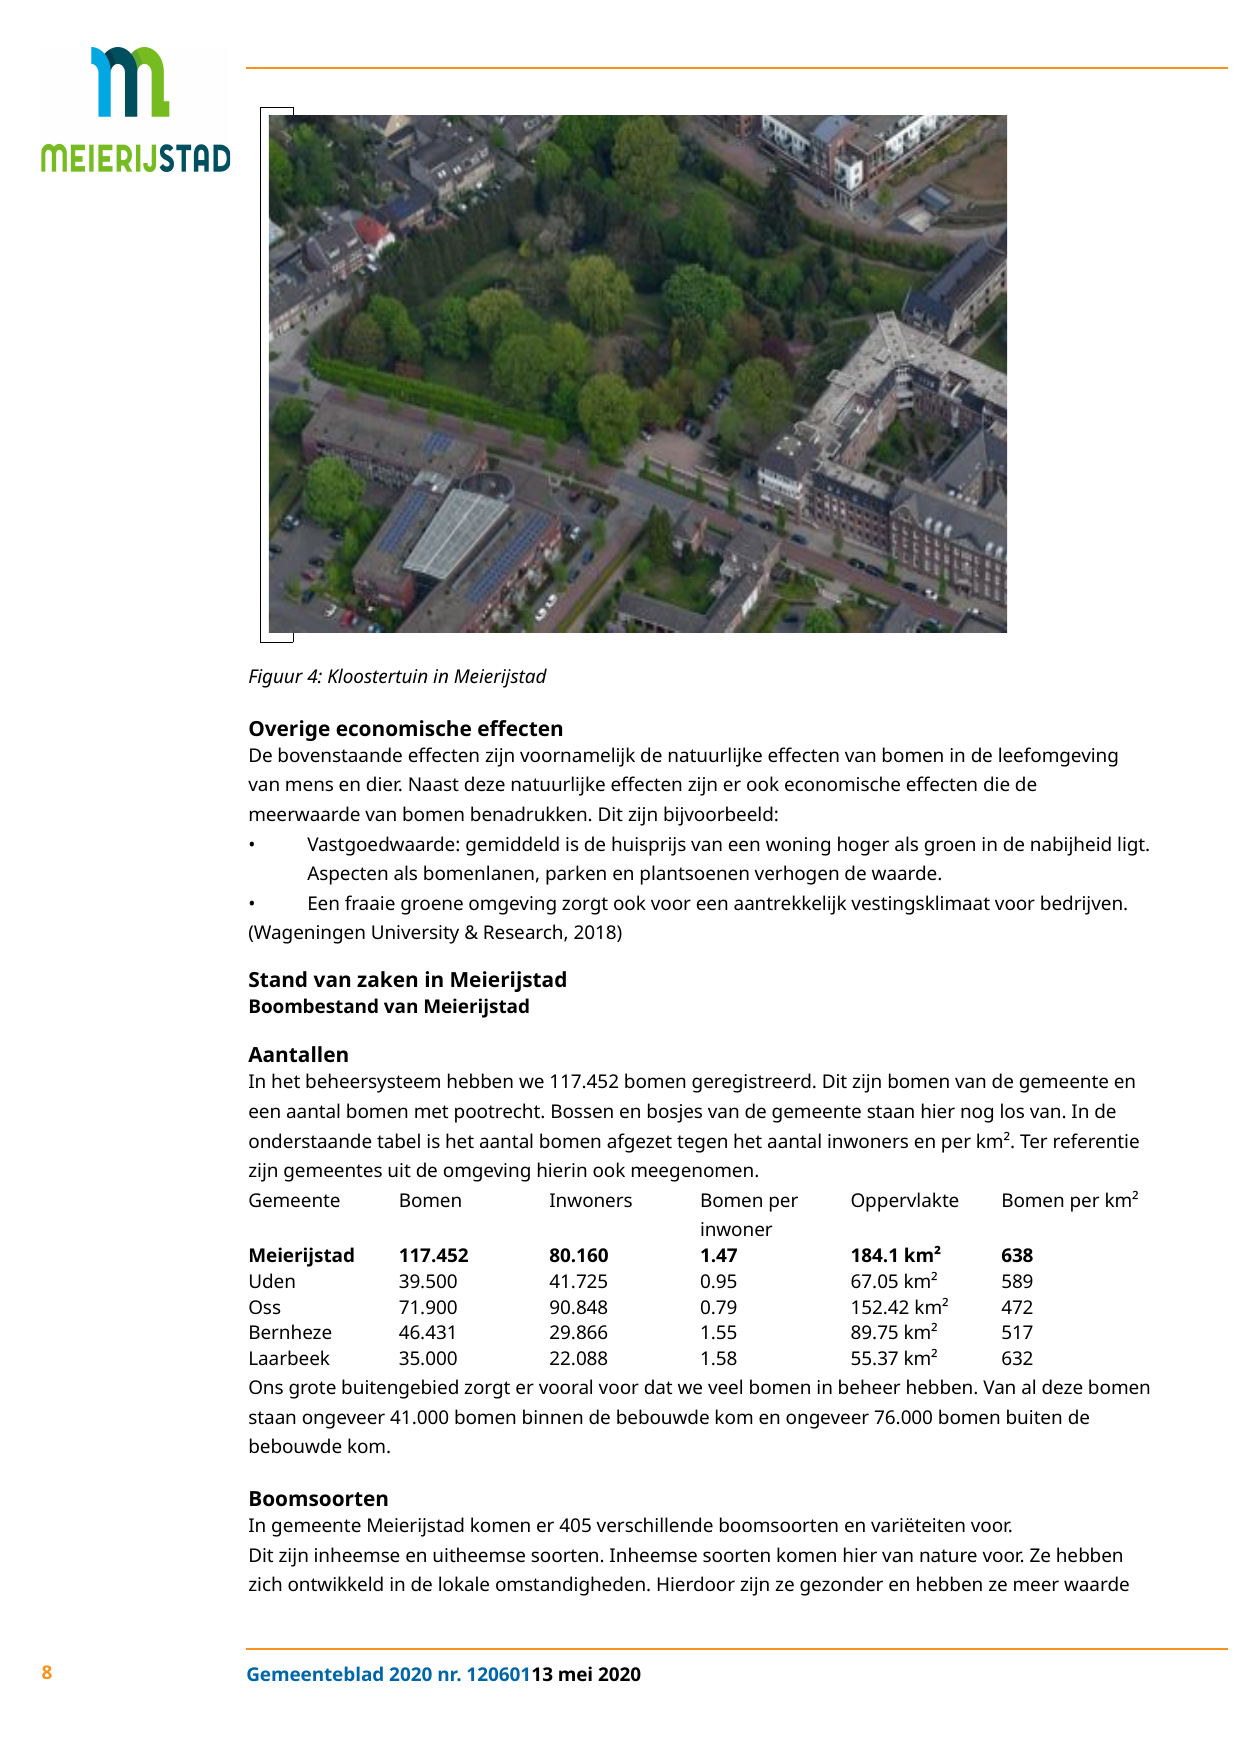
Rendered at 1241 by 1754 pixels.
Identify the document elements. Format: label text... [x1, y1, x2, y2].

table_header Oppervlakte [850, 1187, 1001, 1242]
text Stand van zaken in Meierijstad [248, 965, 1152, 994]
table_cell 152.42 km² [850, 1294, 1001, 1319]
text De bovenstaande effecten zijn voornamelijk de natuurlijke effecten van bomen in de leefomgeving van mens en dier. Naast deze natuurlijke effecten zijn er ook economische effecten die de meerwaarde van bomen benadrukken. Dit zijn bijvoorbeeld: [248, 742, 1152, 827]
text Boombestand van Meierijstad [248, 994, 1152, 1019]
table_cell Laarbeek [248, 1345, 398, 1371]
table_cell Uden [248, 1268, 398, 1294]
table_cell 41.725 [549, 1268, 700, 1294]
table_cell 80.160 [549, 1243, 700, 1268]
table_cell 1.55 [700, 1320, 850, 1345]
table_cell 67.05 km² [850, 1268, 1001, 1294]
table_cell Oss [248, 1294, 398, 1319]
picture [268, 115, 1008, 633]
table_cell 472 [1001, 1294, 1152, 1319]
table_cell 55.37 km² [850, 1345, 1001, 1371]
table_cell 589 [1001, 1268, 1152, 1294]
table_header Gemeente [248, 1187, 398, 1242]
table_header Bomen per inwoner [700, 1187, 850, 1242]
text Ons grote buitengebied zorgt er vooral voor dat we veel bomen in beheer hebben. Van al deze bomen staan ongeveer 41.000 bomen binnen de bebouwde kom en ongeveer 76.000 bomen buiten de bebouwde kom. [248, 1374, 1152, 1459]
text (Wageningen University & Research, 2018) [248, 919, 1152, 945]
table_cell 517 [1001, 1320, 1152, 1345]
table_cell 0.95 [700, 1268, 850, 1294]
picture [41, 47, 231, 172]
table_header Bomen [399, 1187, 549, 1242]
text Boomsoorten [248, 1484, 1152, 1512]
table_cell 0.79 [700, 1294, 850, 1319]
table_cell 29.866 [549, 1320, 700, 1345]
table_cell 638 [1001, 1243, 1152, 1268]
table_cell Bernheze [248, 1320, 398, 1345]
table_cell 632 [1001, 1345, 1152, 1371]
table_cell 35.000 [399, 1345, 549, 1371]
list Vastgoedwaarde: gemiddeld is de huisprijs van een woning hoger als groen in de nabijheid ligt. Aspecten als bomenlanen, parken en plantsoenen verhogen de waarde. [248, 831, 1152, 886]
table_cell Meierijstad [248, 1243, 398, 1268]
text In gemeente Meierijstad komen er 405 verschillende boomsoorten en variëteiten voor. [248, 1512, 1152, 1538]
list Een fraaie groene omgeving zorgt ook voor een aantrekkelijk vestingsklimaat voor bedrijven. [248, 890, 1152, 916]
table_header Inwoners [549, 1187, 700, 1242]
table_header Bomen per km² [1001, 1187, 1152, 1242]
text In het beheersysteem hebben we 117.452 bomen geregistreerd. Dit zijn bomen van de gemeente en een aantal bomen met pootrecht. Bossen en bosjes van de gemeente staan hier nog los van. In de onderstaande tabel is het aantal bomen afgezet tegen het aantal inwoners en per km². Ter referentie zijn gemeentes uit de omgeving hierin ook meegenomen. [248, 1069, 1152, 1183]
table_cell 89.75 km² [850, 1320, 1001, 1345]
text Figuur 4: Kloostertuin in Meierijstad [248, 663, 1152, 689]
table_cell 1.58 [700, 1345, 850, 1371]
text Dit zijn inheemse en uitheemse soorten. Inheemse soorten komen hier van nature voor. Ze hebben zich ontwikkeld in de lokale omstandigheden. Hierdoor zijn ze gezonder en hebben ze meer waarde [248, 1542, 1152, 1597]
table_cell 90.848 [549, 1294, 700, 1319]
table_cell 71.900 [399, 1294, 549, 1319]
table_cell 184.1 km² [850, 1243, 1001, 1268]
table_cell 22.088 [549, 1345, 700, 1371]
table_cell 39.500 [399, 1268, 549, 1294]
table_cell 1.47 [700, 1243, 850, 1268]
text Overige economische effecten [248, 714, 1152, 742]
table_cell 46.431 [399, 1320, 549, 1345]
text Aantallen [248, 1040, 1152, 1069]
table_cell 117.452 [399, 1243, 549, 1268]
